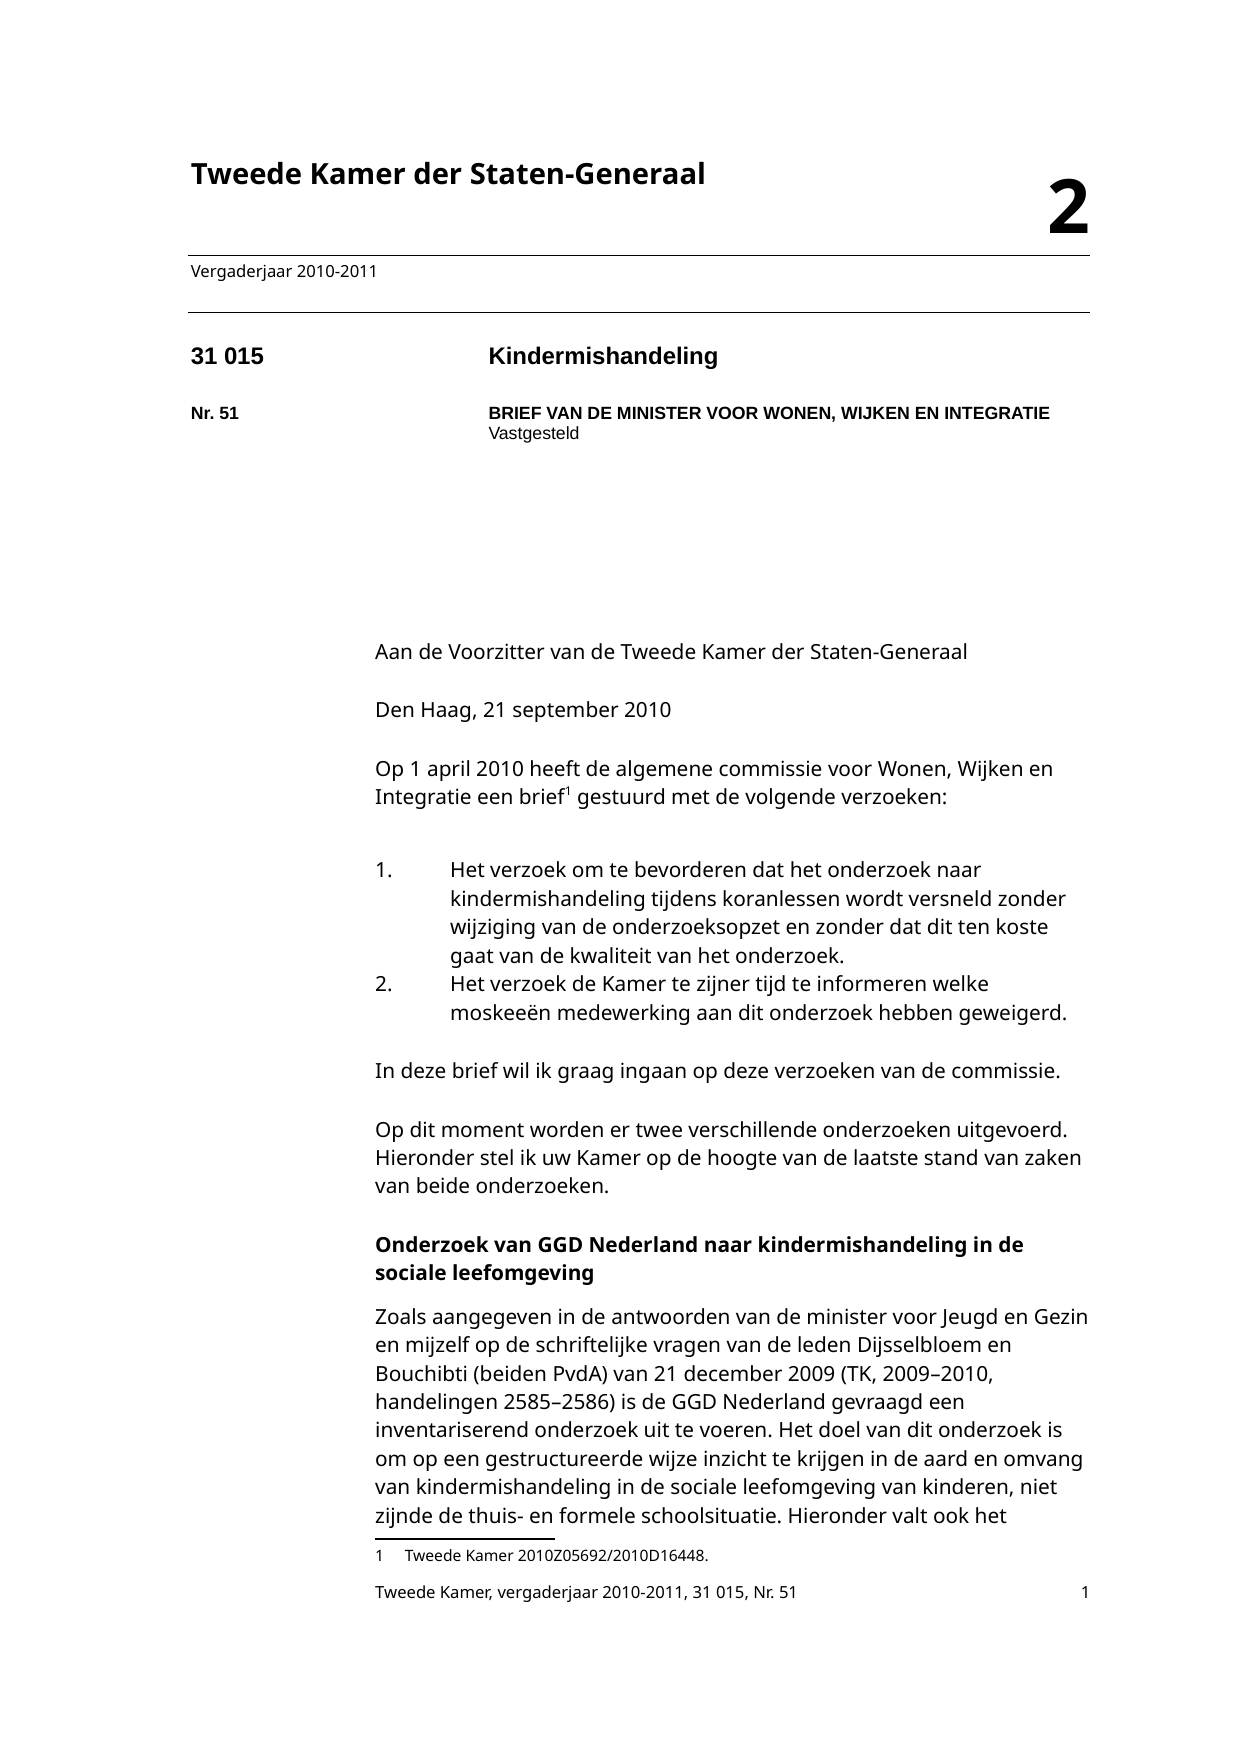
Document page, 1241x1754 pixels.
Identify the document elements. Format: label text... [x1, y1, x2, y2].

text Op dit moment worden er twee verschillende onderzoeken uitgevoerd. Hieronder stel ik uw Kamer op de hoogte van de laatste stand van zaken van beide onderzoeken. [375, 1115, 1090, 1200]
list Het verzoek de Kamer te zijner tijd te informeren welke moskeeën medewerking aan dit onderzoek hebben geweigerd. [375, 969, 1090, 1026]
table_header 2 [910, 150, 1090, 255]
text In deze brief wil ik graag ingaan op deze verzoeken van de commissie. [375, 1056, 1090, 1085]
text Onderzoek van GGD Nederland naar kindermishandeling in de sociale leefomgeving [375, 1230, 1090, 1287]
table_cell BRIEF VAN DE MINISTER VOOR WONEN, WIJKEN EN INTEGRATIE Vastgesteld [485, 399, 1090, 518]
list Het verzoek om te bevorderen dat het onderzoek naar kindermishandeling tijdens koranlessen wordt versneld zonder wijziging van de onderzoeksopzet en zonder dat dit ten koste gaat van de kwaliteit van het onderzoek. [375, 856, 1090, 969]
text Aan de Voorzitter van de Tweede Kamer der Staten-Generaal [375, 637, 1090, 665]
text Tweede Kamer 2010Z05692/2010D16448. [375, 1538, 1090, 1566]
table_cell [485, 256, 1090, 312]
text Op 1 april 2010 heeft de algemene commissie voor Wonen, Wijken en Integratie een brief gestuurd met de volgende verzoeken: [375, 754, 1090, 811]
table_cell Nr. 51 [188, 399, 485, 518]
text Den Haag, 21 september 2010 [375, 695, 1090, 724]
table_cell [485, 313, 1090, 339]
table_cell [188, 313, 485, 339]
table_cell 31 015 [188, 339, 485, 399]
table_cell Kindermishandeling [485, 339, 1090, 399]
table_header Tweede Kamer der Staten-Generaal [188, 150, 909, 255]
table_cell Vergaderjaar 2010-2011 [188, 256, 485, 312]
text Zoals aangegeven in de antwoorden van de minister voor Jeugd en Gezin en mijzelf op de schriftelijke vragen van de leden Dijsselbloem en Bouchibti (beiden PvdA) van 21 december 2009 (TK, 2009–2010, handelingen 2585–2586) is de GGD Nederland gevraagd een inventariserend onderzoek uit te voeren. Het doel van dit onderzoek is om op een gestructureerde wijze inzicht te krijgen in de aard en omvang van kindermishandeling in de sociale leefomgeving van kinderen, niet zijnde de thuis- en formele schoolsituatie. Hieronder valt ook het [375, 1302, 1090, 1529]
